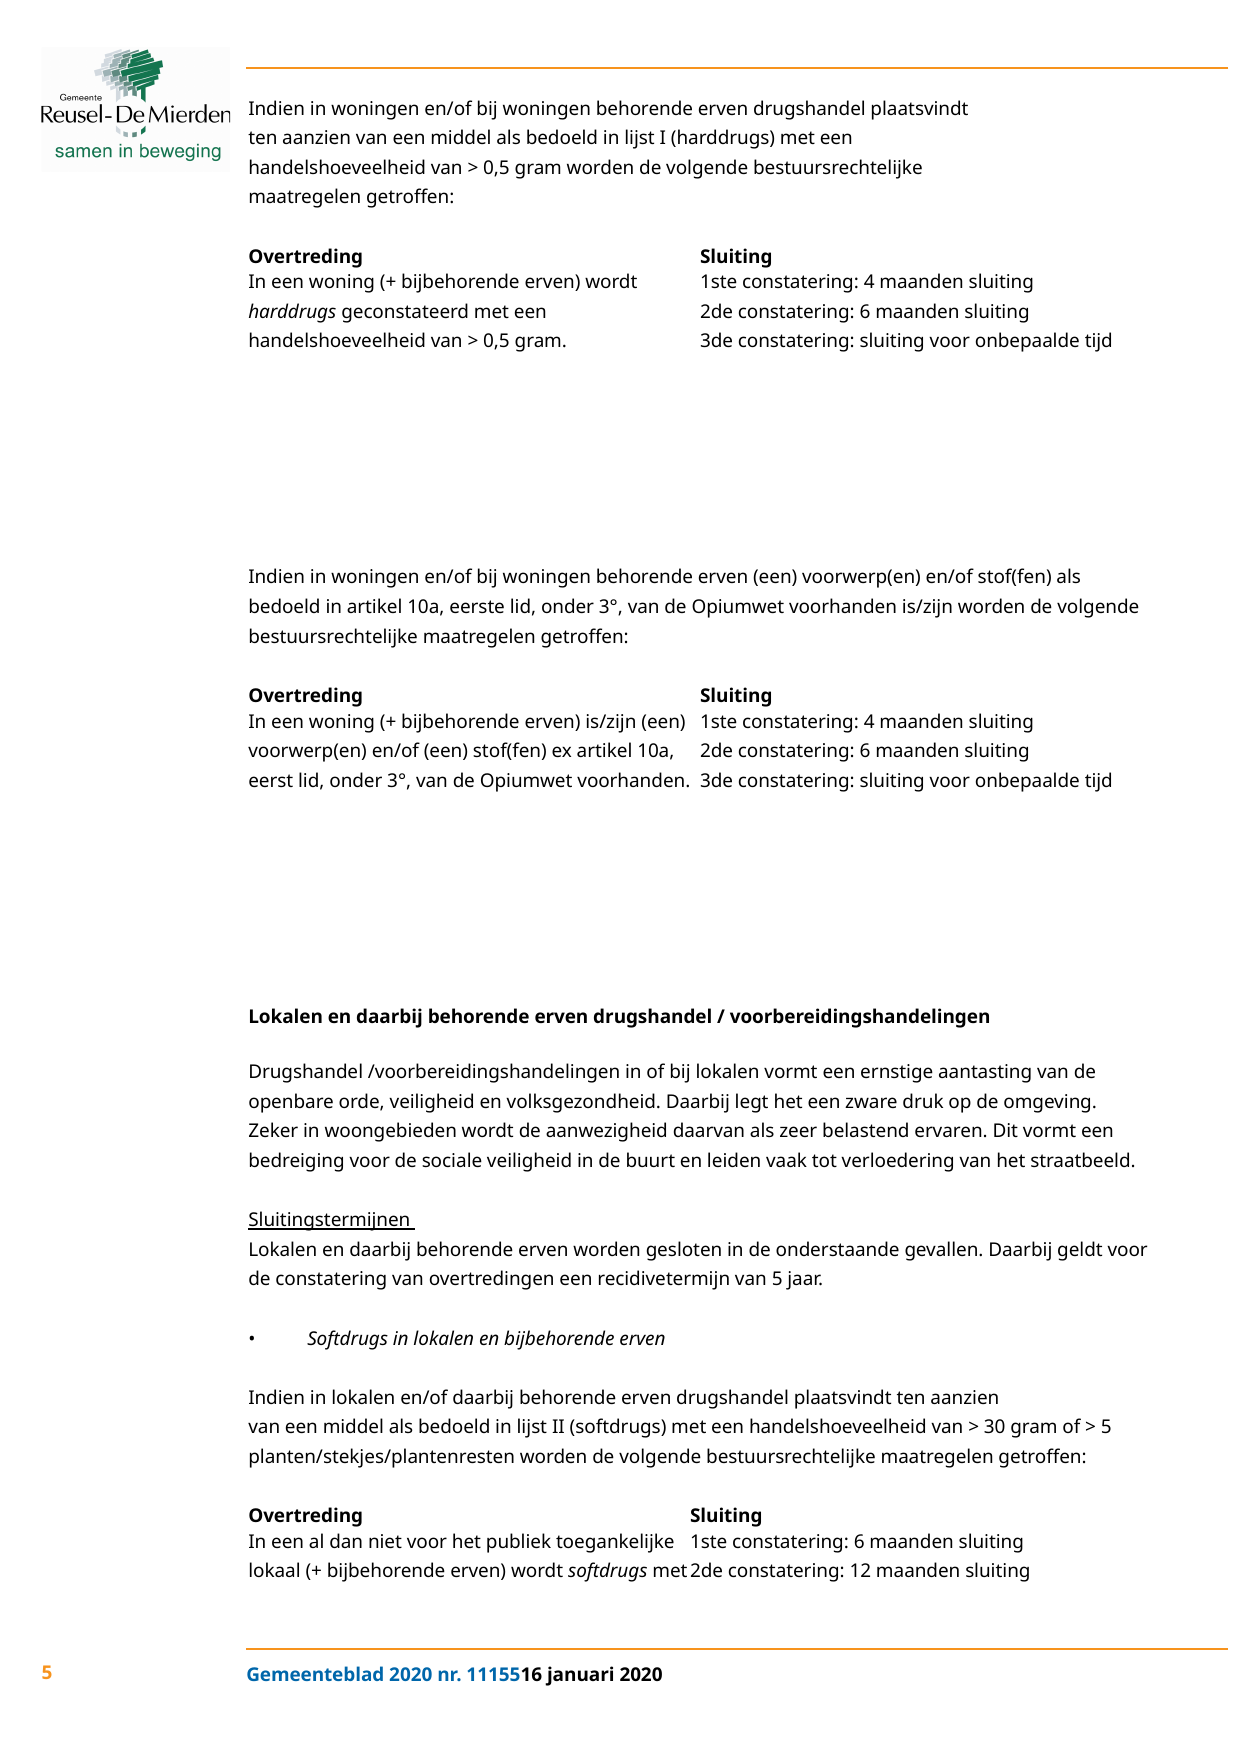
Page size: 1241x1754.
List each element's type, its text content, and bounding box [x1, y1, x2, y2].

table_cell In een al dan niet voor het publiek toegankelijke lokaal (+ bijbehorende erven) wordt softdrugs met [248, 1528, 690, 1583]
text maatregelen getroffen: [248, 183, 1152, 209]
text van een middel als bedoeld in lijst II (softdrugs) met een handelshoeveelheid van > 30 gram of > 5 planten/stekjes/plantenresten worden de volgende bestuursrechtelijke maatregelen getroffen: [248, 1413, 1152, 1469]
table_header Overtreding [248, 243, 700, 268]
text Drugshandel /voorbereidingshandelingen in of bij lokalen vormt een ernstige aantasting van de openbare orde, veiligheid en volksgezondheid. Daarbij legt het een zware druk op de omgeving. Zeker in woongebieden wordt de aanwezigheid daarvan als zeer belastend ervaren. Dit vormt een bedreiging voor de sociale veiligheid in de buurt en leiden vaak tot verloedering van het straatbeeld. [248, 1058, 1152, 1173]
table_cell 1ste constatering: 4 maanden sluiting 2de constatering: 6 maanden sluiting 3de constatering: sluiting voor onbepaalde tijd [700, 708, 1152, 793]
table_header Overtreding [248, 1502, 690, 1528]
list Softdrugs in lokalen en bijbehorende erven [248, 1325, 1152, 1350]
table_header Sluiting [700, 243, 1152, 268]
table_cell In een woning (+ bijbehorende erven) wordt harddrugs geconstateerd met een handelshoeveelheid van > 0,5 gram. [248, 269, 700, 353]
table_header Overtreding [248, 682, 700, 708]
text Indien in woningen en/of bij woningen behorende erven (een) voorwerp(en) en/of stof(fen) als bedoeld in artikel 10a, eerste lid, onder 3°, van de Opiumwet voorhanden is/zijn worden de volgende bestuursrechtelijke maatregelen getroffen: [248, 564, 1152, 649]
text Lokalen en daarbij behorende erven worden gesloten in de onderstaande gevallen. Daarbij geldt voor de constatering van overtredingen een recidivetermijn van 5 jaar. [248, 1236, 1152, 1291]
text Sluitingstermijnen [248, 1206, 1152, 1232]
text Lokalen en daarbij behorende erven drugshandel / voorbereidingshandelingen [248, 1003, 1152, 1029]
text ten aanzien van een middel als bedoeld in lijst I (harddrugs) met een [248, 124, 1152, 150]
table_cell 1ste constatering: 6 maanden sluiting 2de constatering: 12 maanden sluiting [690, 1528, 1152, 1583]
table_header Sluiting [690, 1502, 1152, 1528]
text Indien in woningen en/of bij woningen behorende erven drugshandel plaatsvindt [248, 95, 1152, 121]
text handelshoeveelheid van > 0,5 gram worden de volgende bestuursrechtelijke [248, 154, 1152, 180]
picture [41, 47, 231, 172]
table_header Sluiting [700, 682, 1152, 708]
table_cell 1ste constatering: 4 maanden sluiting 2de constatering: 6 maanden sluiting 3de constatering: sluiting voor onbepaalde tijd [700, 269, 1152, 353]
text Indien in lokalen en/of daarbij behorende erven drugshandel plaatsvindt ten aanzien [248, 1384, 1152, 1409]
table_cell In een woning (+ bijbehorende erven) is/zijn (een) voorwerp(en) en/of (een) stof(fen) ex artikel 10a, eerst lid, onder 3°, van de Opiumwet voorhanden. [248, 708, 700, 793]
